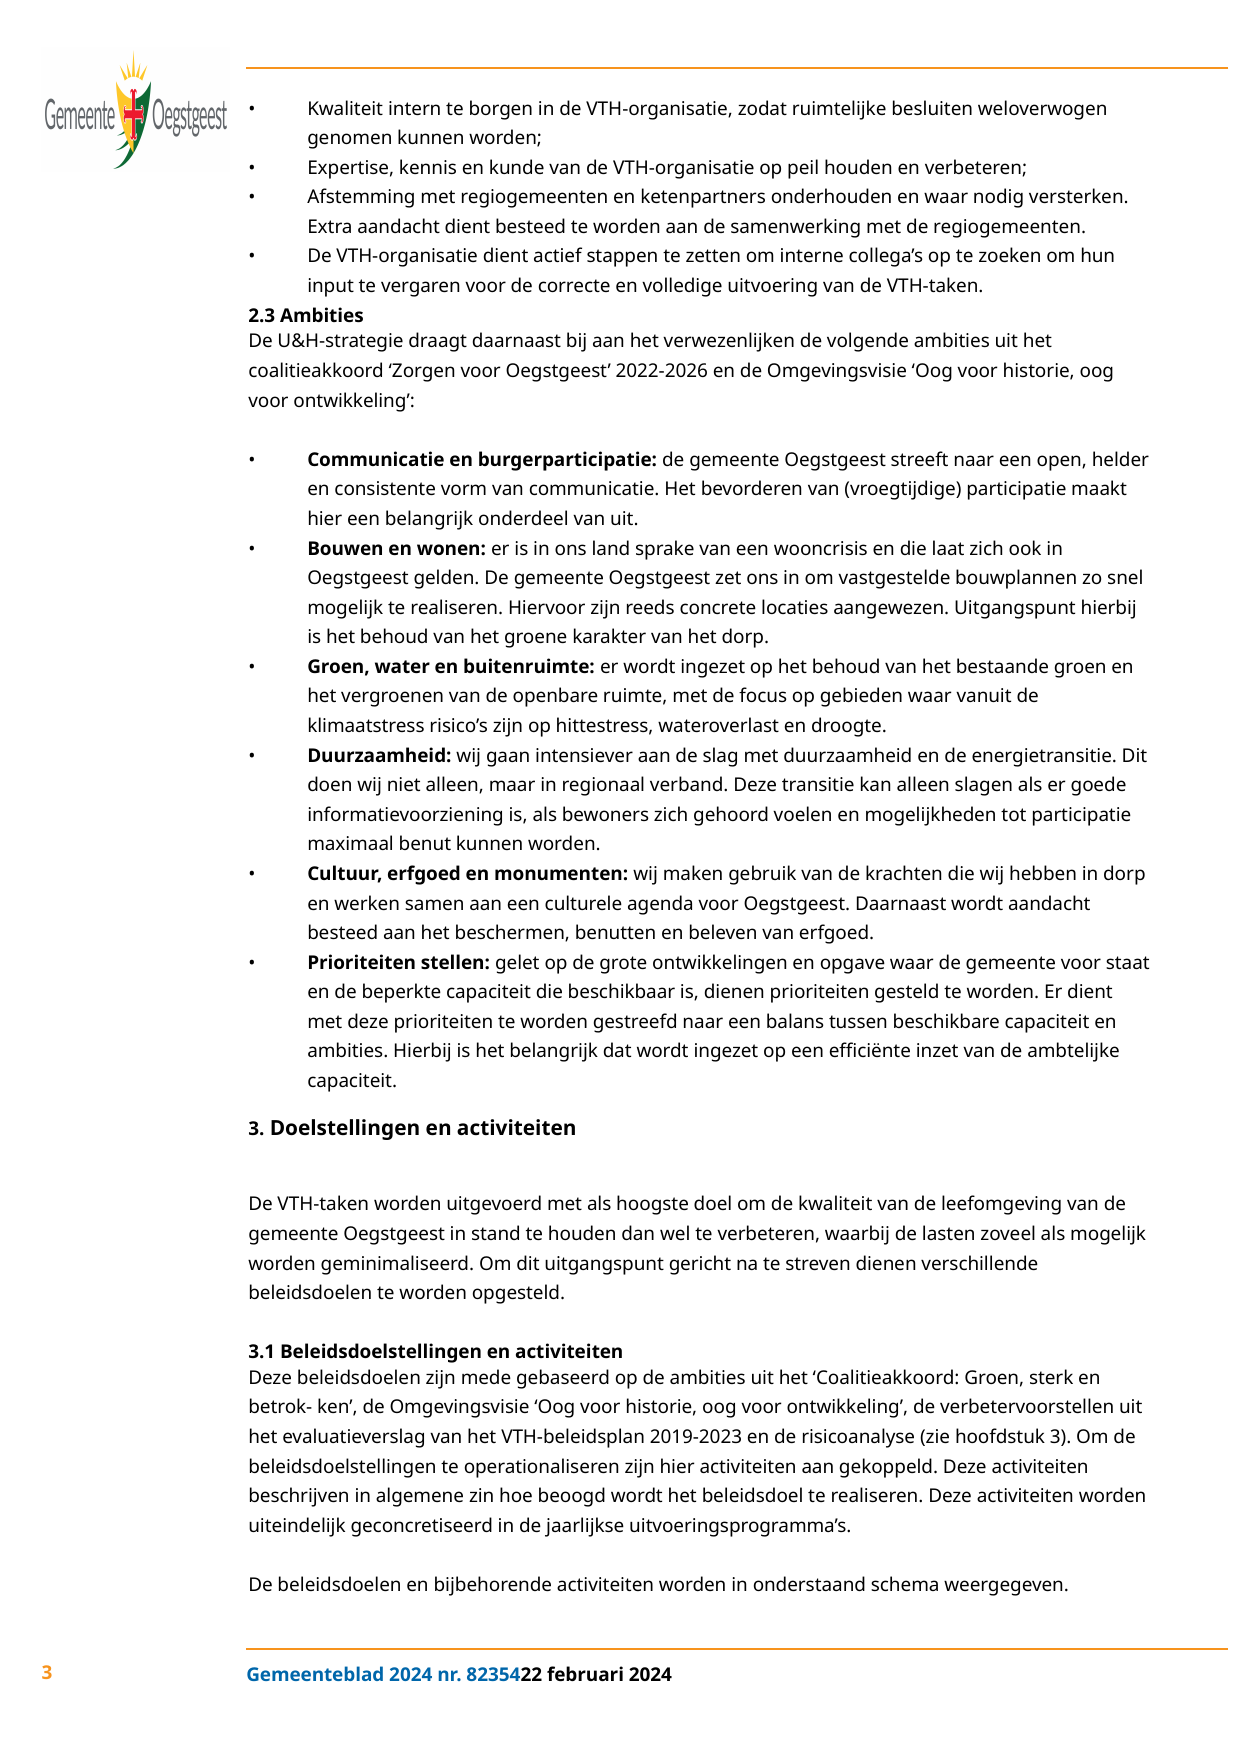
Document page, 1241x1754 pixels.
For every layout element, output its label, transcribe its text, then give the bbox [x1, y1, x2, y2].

list Bouwen en wonen: er is in ons land sprake van een wooncrisis en die laat zich ook in Oegstgeest gelden. De gemeente Oegstgeest zet ons in om vastgestelde bouwplannen zo snel mogelijk te realiseren. Hiervoor zijn reeds concrete locaties aangewezen. Uitgangspunt hierbij is het behoud van het groene karakter van het dorp. [248, 535, 1152, 649]
picture [41, 47, 231, 172]
text 3. Doelstellingen en activiteiten [248, 1113, 1152, 1141]
list Afstemming met regiogemeenten en ketenpartners onderhouden en waar nodig versterken. Extra aandacht dient besteed te worden aan de samenwerking met de regiogemeenten. [248, 183, 1152, 239]
text De beleidsdoelen en bijbehorende activiteiten worden in onderstaand schema weergegeven. [248, 1571, 1152, 1597]
text De VTH-taken worden uitgevoerd met als hoogste doel om de kwaliteit van de leefomgeving van de gemeente Oegstgeest in stand te houden dan wel te verbeteren, waarbij de lasten zoveel als mogelijk worden geminimaliseerd. Om dit uitgangspunt gericht na te streven dienen verschillende beleidsdoelen te worden opgesteld. [248, 1191, 1152, 1305]
text 3.1 Beleidsdoelstellingen en activiteiten [248, 1338, 1152, 1364]
list Kwaliteit intern te borgen in de VTH-organisatie, zodat ruimtelijke besluiten weloverwogen genomen kunnen worden; [248, 95, 1152, 150]
list Expertise, kennis en kunde van de VTH-organisatie op peil houden en verbeteren; [248, 154, 1152, 180]
text De U&H-strategie draagt daarnaast bij aan het verwezenlijken de volgende ambities uit het coalitieakkoord ‘Zorgen voor Oegstgeest’ 2022-2026 en de Omgevingsvisie ‘Oog voor historie, oog voor ontwikkeling’: [248, 328, 1152, 412]
list Communicatie en burgerparticipatie: de gemeente Oegstgeest streeft naar een open, helder en consistente vorm van communicatie. Het bevorderen van (vroegtijdige) participatie maakt hier een belangrijk onderdeel van uit. [248, 446, 1152, 531]
text 2.3 Ambities [248, 302, 1152, 328]
list Cultuur, erfgoed en monumenten: wij maken gebruik van de krachten die wij hebben in dorp en werken samen aan een culturele agenda voor Oegstgeest. Daarnaast wordt aandacht besteed aan het beschermen, benutten en beleven van erfgoed. [248, 860, 1152, 945]
text Deze beleidsdoelen zijn mede gebaseerd op de ambities uit het ‘Coalitieakkoord: Groen, sterk en betrok- ken’, de Omgevingsvisie ‘Oog voor historie, oog voor ontwikkeling’, de verbetervoorstellen uit het evaluatieverslag van het VTH-beleidsplan 2019-2023 en de risicoanalyse (zie hoofdstuk 3). Om de beleidsdoelstellingen te operationaliseren zijn hier activiteiten aan gekoppeld. Deze activiteiten beschrijven in algemene zin hoe beoogd wordt het beleidsdoel te realiseren. Deze activiteiten worden uiteindelijk geconcretiseerd in de jaarlijkse uitvoeringsprogramma’s. [248, 1364, 1152, 1538]
list De VTH-organisatie dient actief stappen te zetten om interne collega’s op te zoeken om hun input te vergaren voor de correcte en volledige uitvoering van de VTH-taken. [248, 243, 1152, 298]
list Groen, water en buitenruimte: er wordt ingezet op het behoud van het bestaande groen en het vergroenen van de openbare ruimte, met de focus op gebieden waar vanuit de klimaatstress risico’s zijn op hittestress, wateroverlast en droogte. [248, 653, 1152, 738]
list Duurzaamheid: wij gaan intensiever aan de slag met duurzaamheid en de energietransitie. Dit doen wij niet alleen, maar in regionaal verband. Deze transitie kan alleen slagen als er goede informatievoorziening is, als bewoners zich gehoord voelen en mogelijkheden tot participatie maximaal benut kunnen worden. [248, 742, 1152, 856]
list Prioriteiten stellen: gelet op de grote ontwikkelingen en opgave waar de gemeente voor staat en de beperkte capaciteit die beschikbaar is, dienen prioriteiten gesteld te worden. Er dient met deze prioriteiten te worden gestreefd naar een balans tussen beschikbare capaciteit en ambities. Hierbij is het belangrijk dat wordt ingezet op een efficiënte inzet van de ambtelijke capaciteit. [248, 949, 1152, 1093]
